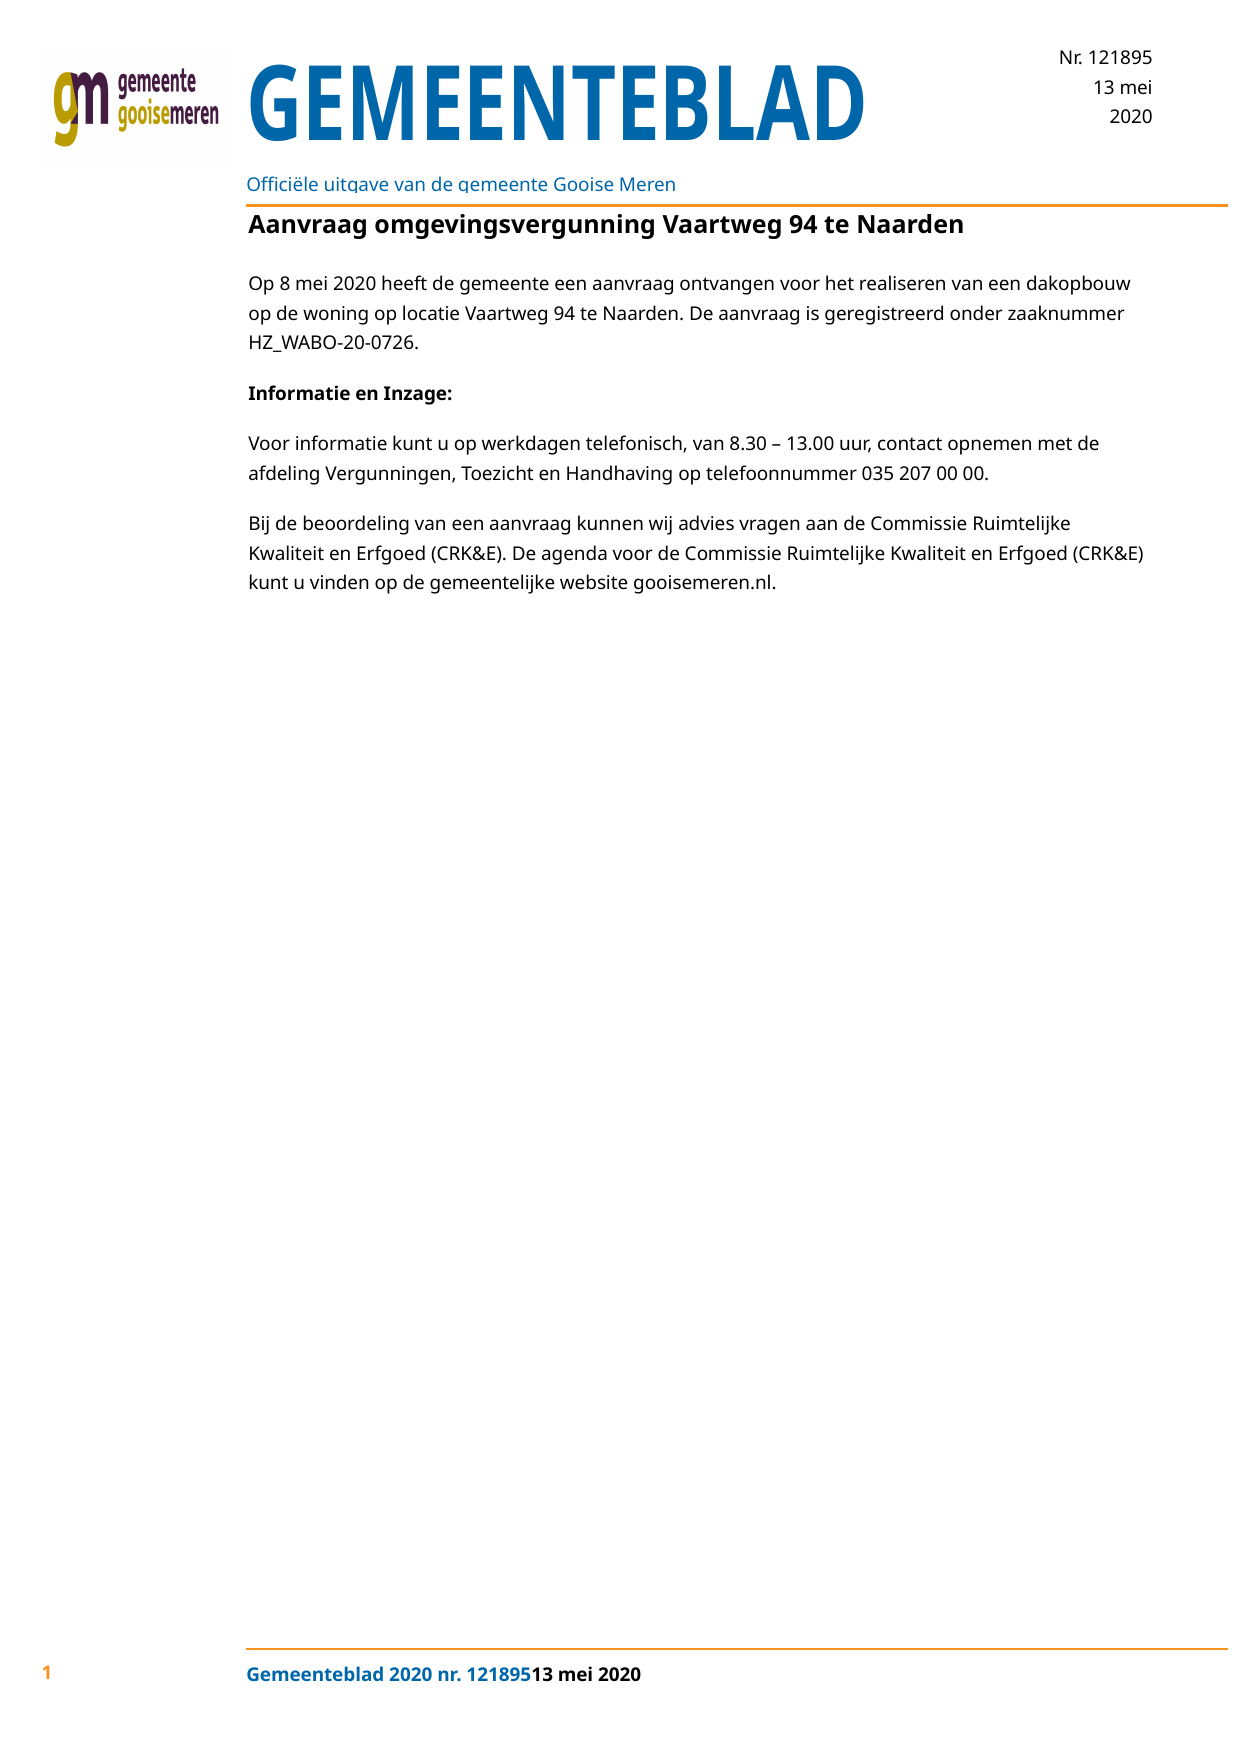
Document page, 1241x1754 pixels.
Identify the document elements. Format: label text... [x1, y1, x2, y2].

text Informatie en Inzage: [248, 380, 1152, 406]
text Voor informatie kunt u op werkdagen telefonisch, van 8.30 – 13.00 uur, contact opnemen met de afdeling Vergunningen, Toezicht en Handhaving op telefoonnummer 035 207 00 00. [248, 430, 1152, 486]
text Op 8 mei 2020 heeft de gemeente een aanvraag ontvangen voor het realiseren van een dakopbouw op de woning op locatie Vaartweg 94 te Naarden. De aanvraag is geregistreerd onder zaaknummer HZ_WABO-20-0726. [248, 270, 1152, 355]
picture [41, 47, 231, 172]
text Aanvraag omgevingsvergunning Vaartweg 94 te Naarden [248, 207, 1152, 241]
text Bij de beoordeling van een aanvraag kunnen wij advies vragen aan de Commissie Ruimtelijke Kwaliteit en Erfgoed (CRK&E). De agenda voor de Commissie Ruimtelijke Kwaliteit en Erfgoed (CRK&E) kunt u vinden op de gemeentelijke website gooisemeren.nl. [248, 510, 1152, 595]
